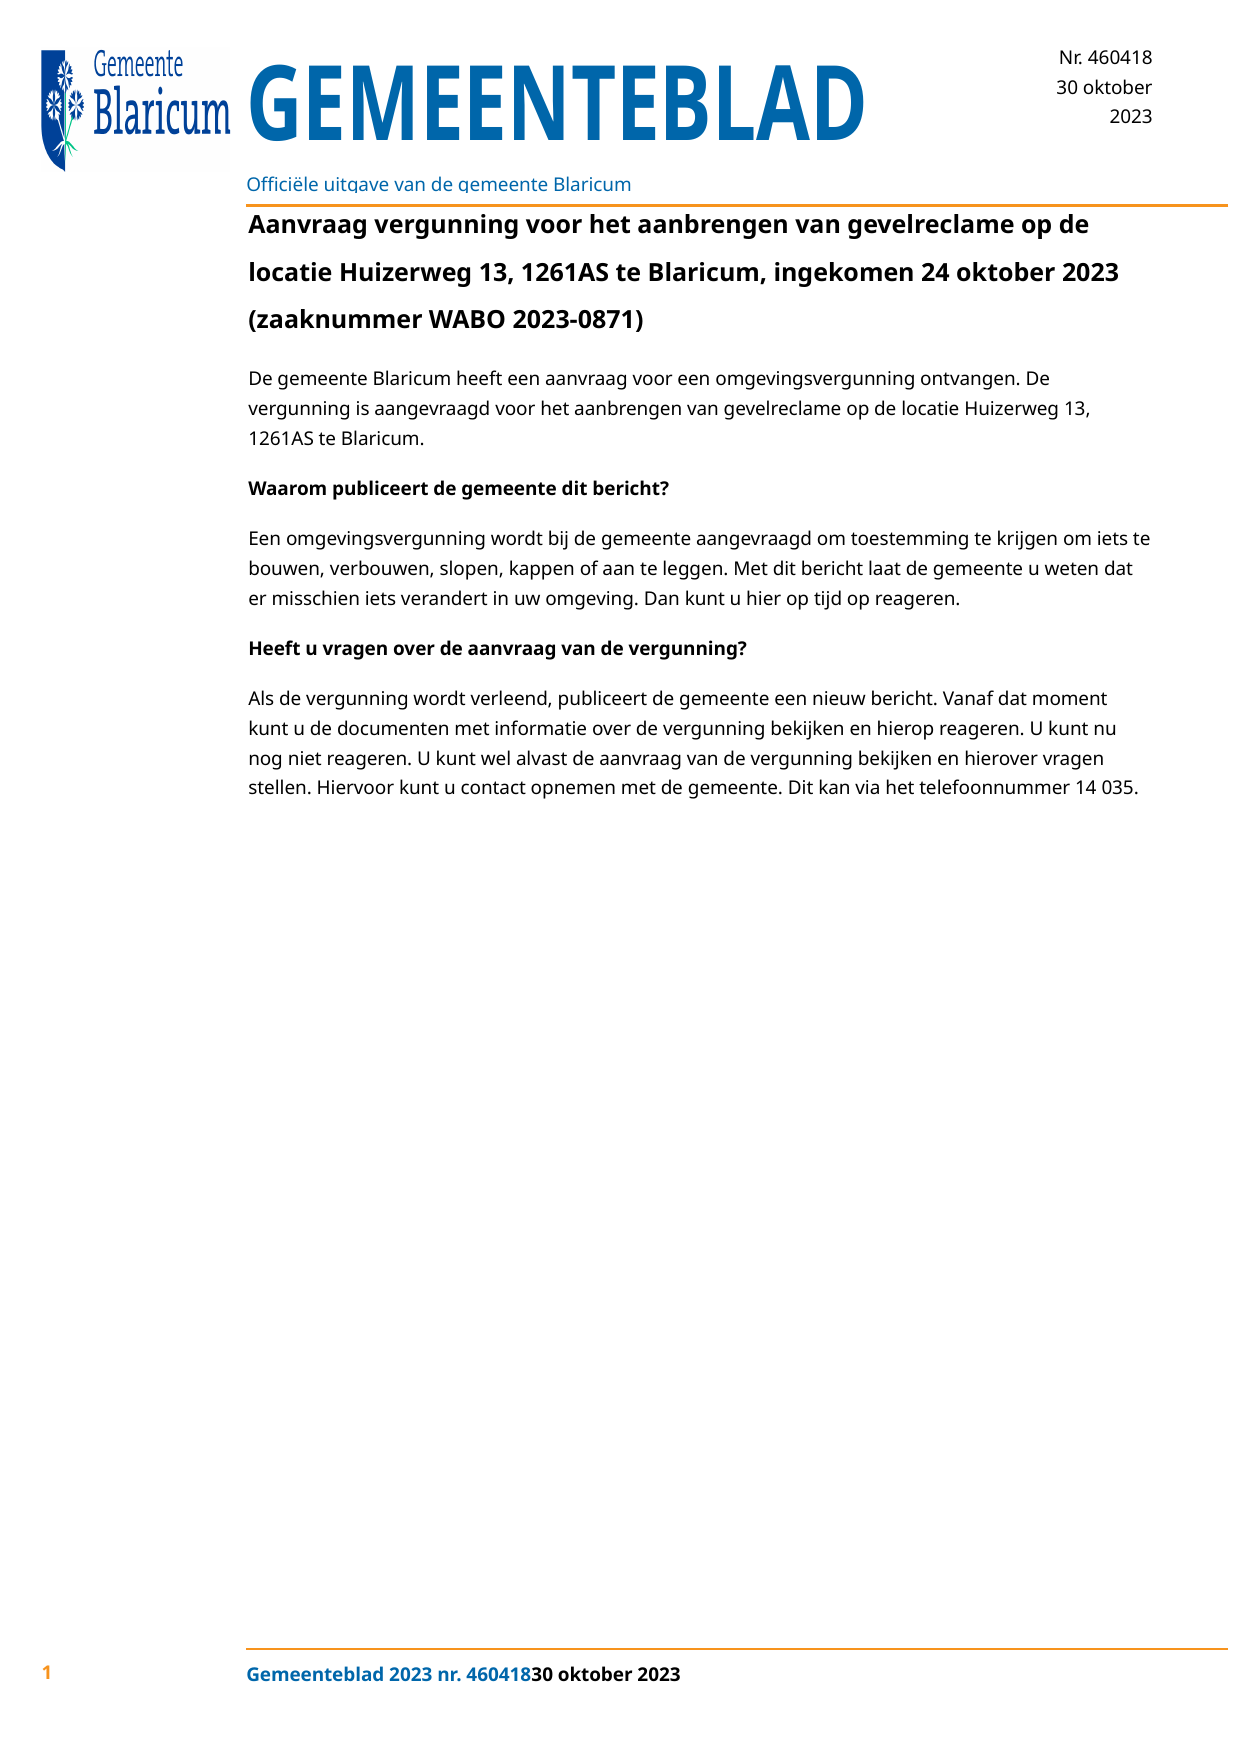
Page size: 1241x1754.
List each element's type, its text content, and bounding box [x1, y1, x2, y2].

text Aanvraag vergunning voor het aanbrengen van gevelreclame op de locatie Huizerweg 13, 1261AS te Blaricum, ingekomen 24 oktober 2023 (zaaknummer WABO 2023-0871) [248, 207, 1152, 336]
text Een omgevingsvergunning wordt bij de gemeente aangevraagd om toestemming te krijgen om iets te bouwen, verbouwen, slopen, kappen of aan te leggen. Met dit bericht laat de gemeente u weten dat er misschien iets verandert in uw omgeving. Dan kunt u hier op tijd op reageren. [248, 526, 1152, 610]
text Als de vergunning wordt verleend, publiceert de gemeente een nieuw bericht. Vanaf dat moment kunt u de documenten met informatie over de vergunning bekijken en hierop reageren. U kunt nu nog niet reageren. U kunt wel alvast de aanvraag van de vergunning bekijken en hierover vragen stellen. Hiervoor kunt u contact opnemen met de gemeente. Dit kan via het telefoonnummer 14 035. [248, 686, 1152, 800]
picture [41, 47, 231, 172]
text Waarom publiceert de gemeente dit bericht? [248, 475, 1152, 501]
text De gemeente Blaricum heeft een aanvraag voor een omgevingsvergunning ontvangen. De vergunning is aangevraagd voor het aanbrengen van gevelreclame op de locatie Huizerweg 13, 1261AS te Blaricum. [248, 366, 1152, 450]
text Heeft u vragen over de aanvraag van de vergunning? [248, 635, 1152, 661]
